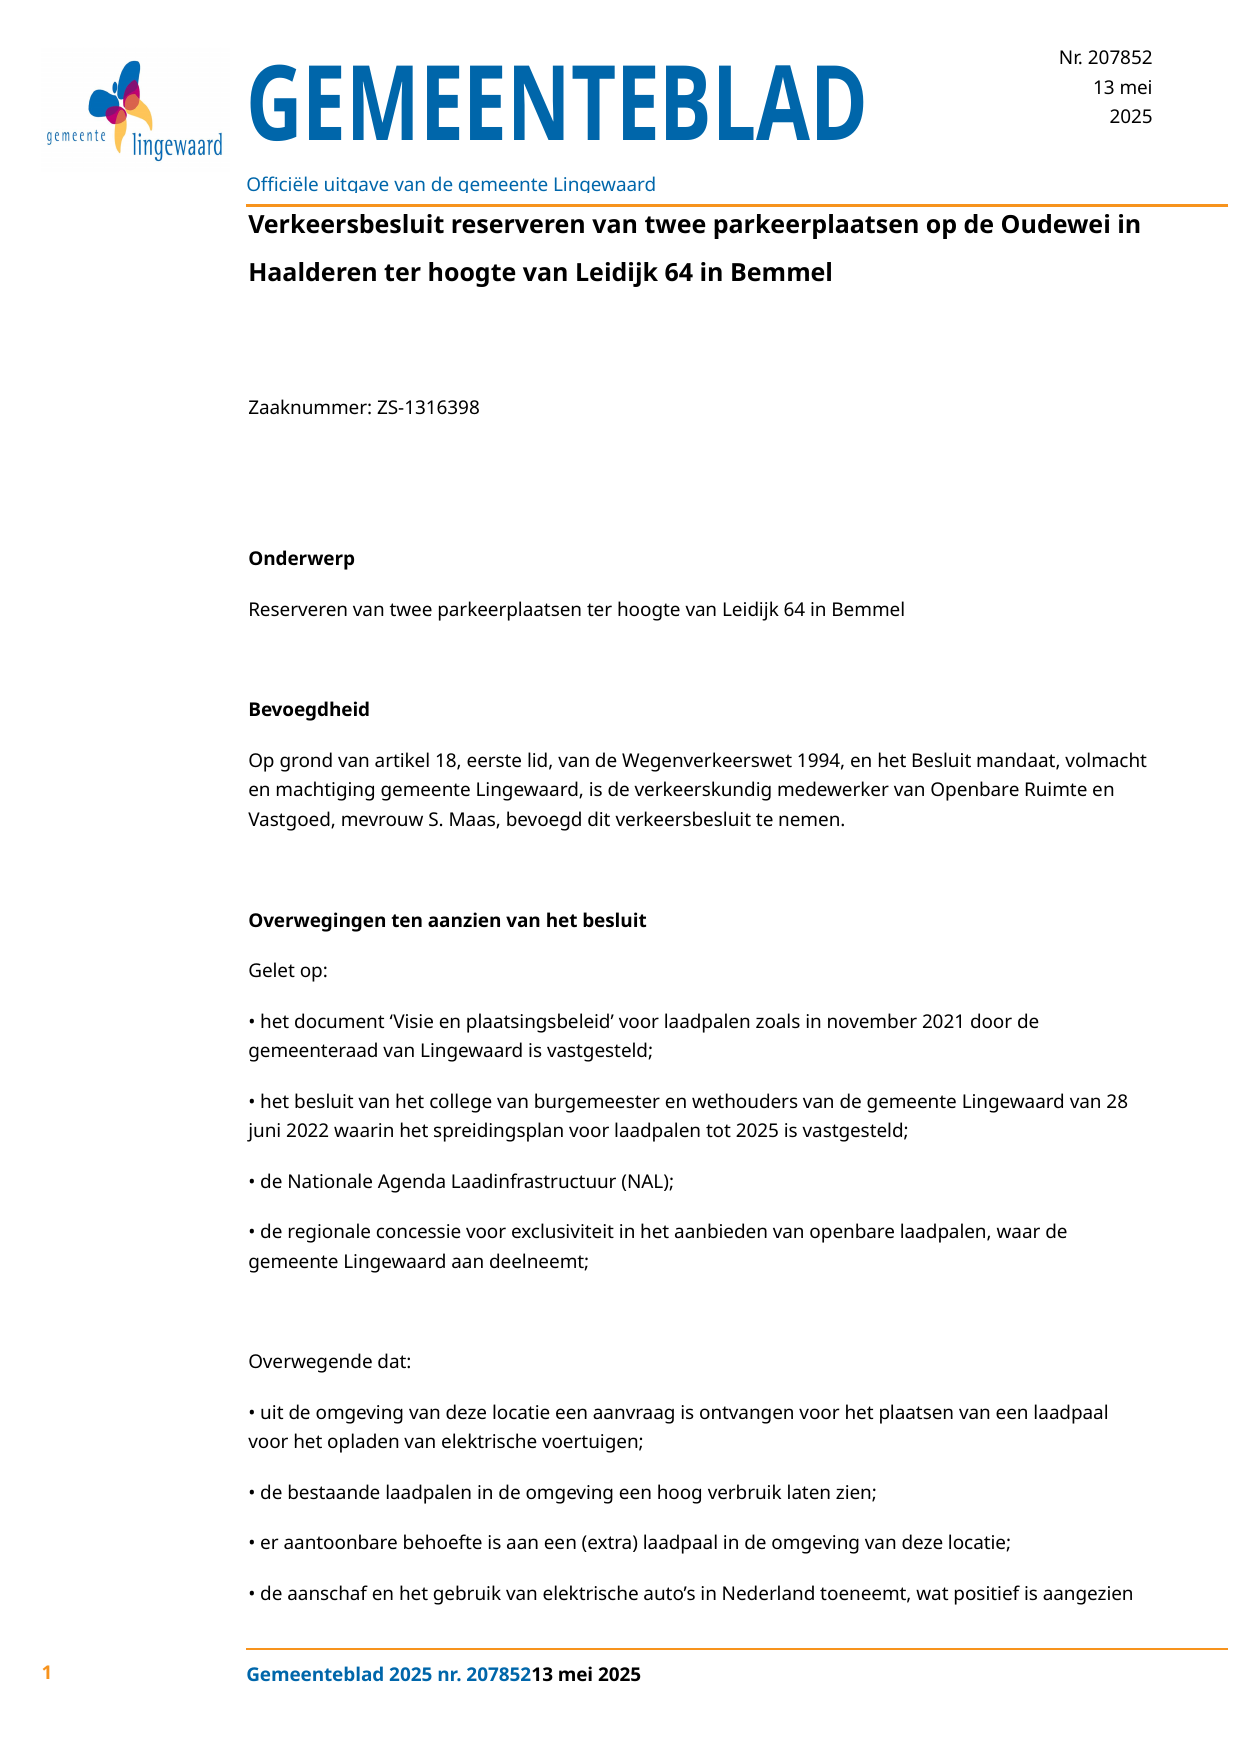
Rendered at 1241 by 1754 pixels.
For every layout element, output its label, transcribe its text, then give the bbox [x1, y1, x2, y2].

text Verkeersbesluit reserveren van twee parkeerplaatsen op de Oudewei in Haalderen ter hoogte van Leidijk 64 in Bemmel [248, 207, 1152, 288]
picture [41, 47, 231, 172]
text Bevoegdheid [248, 697, 1152, 722]
text • de aanschaf en het gebruik van elektrische auto’s in Nederland toeneemt, wat positief is aangezien [248, 1580, 1152, 1606]
text Overwegingen ten aanzien van het besluit [248, 907, 1152, 933]
text • uit de omgeving van deze locatie een aanvraag is ontvangen voor het plaatsen van een laadpaal voor het opladen van elektrische voertuigen; [248, 1399, 1152, 1454]
text Gelet op: [248, 957, 1152, 983]
text Overwegende dat: [248, 1349, 1152, 1374]
text • er aantoonbare behoefte is aan een (extra) laadpaal in de omgeving van deze locatie; [248, 1529, 1152, 1555]
text Op grond van artikel 18, eerste lid, van de Wegenverkeerswet 1994, en het Besluit mandaat, volmacht en machtiging gemeente Lingewaard, is de verkeerskundig medewerker van Openbare Ruimte en Vastgoed, mevrouw S. Maas, bevoegd dit verkeersbesluit te nemen. [248, 747, 1152, 832]
text • de regionale concessie voor exclusiviteit in het aanbieden van openbare laadpalen, waar de gemeente Lingewaard aan deelneemt; [248, 1218, 1152, 1273]
text Onderwerp [248, 545, 1152, 571]
text • de Nationale Agenda Laadinfrastructuur (NAL); [248, 1168, 1152, 1193]
text • de bestaande laadpalen in de omgeving een hoog verbruik laten zien; [248, 1479, 1152, 1505]
text • het document ‘Visie en plaatsingsbeleid’ voor laadpalen zoals in november 2021 door de gemeenteraad van Lingewaard is vastgesteld; [248, 1008, 1152, 1063]
text • het besluit van het college van burgemeester en wethouders van de gemeente Lingewaard van 28 juni 2022 waarin het spreidingsplan voor laadpalen tot 2025 is vastgesteld; [248, 1088, 1152, 1143]
text Reserveren van twee parkeerplaatsen ter hoogte van Leidijk 64 in Bemmel [248, 596, 1152, 621]
text Zaaknummer: ZS-1316398 [248, 394, 1152, 420]
